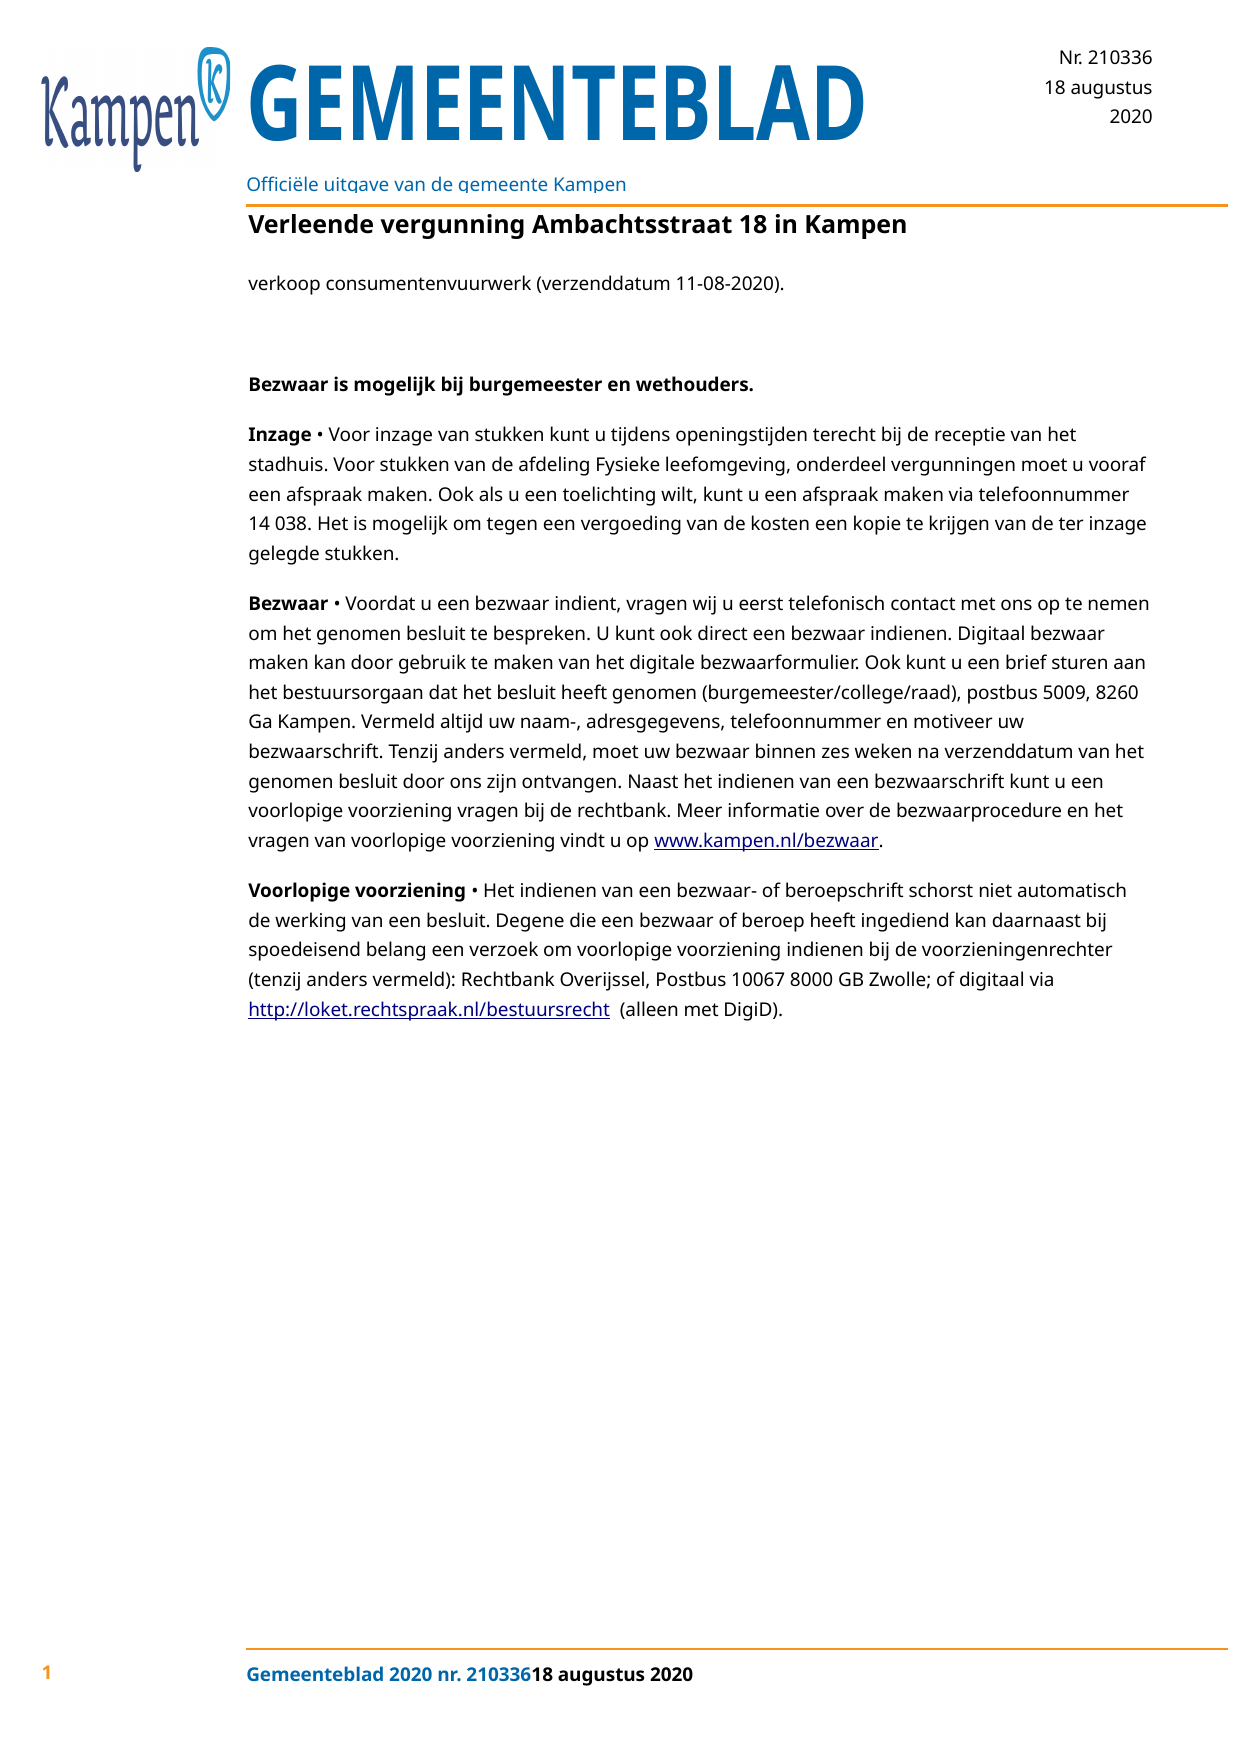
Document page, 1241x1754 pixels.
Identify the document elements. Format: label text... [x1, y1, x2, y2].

text Bezwaar • Voordat u een bezwaar indient, vragen wij u eerst telefonisch contact met ons op te nemen om het genomen besluit te bespreken. U kunt ook direct een bezwaar indienen. Digitaal bezwaar maken kan door gebruik te maken van het digitale bezwaarformulier. Ook kunt u een brief sturen aan het bestuursorgaan dat het besluit heeft genomen (burgemeester/college/raad), postbus 5009, 8260 Ga Kampen. Vermeld altijd uw naam-, adresgegevens, telefoonnummer en motiveer uw bezwaarschrift. Tenzij anders vermeld, moet uw bezwaar binnen zes weken na verzenddatum van het genomen besluit door ons zijn ontvangen. Naast het indienen van een bezwaarschrift kunt u een voorlopige voorziening vragen bij de rechtbank. Meer informatie over de bezwaarprocedure en het vragen van voorlopige voorziening vindt u op www.kampen.nl/bezwaar. [248, 590, 1152, 853]
picture [41, 47, 231, 172]
text Bezwaar is mogelijk bij burgemeester en wethouders. [248, 371, 1152, 397]
text Verleende vergunning Ambachtsstraat 18 in Kampen [248, 207, 1152, 241]
text Voorlopige voorziening • Het indienen van een bezwaar- of beroepschrift schorst niet automatisch de werking van een besluit. Degene die een bezwaar of beroep heeft ingediend kan daarnaast bij spoedeisend belang een verzoek om voorlopige voorziening indienen bij de voorzieningenrechter (tenzij anders vermeld): Rechtbank Overijssel, Postbus 10067 8000 GB Zwolle; of digitaal via http://loket.rechtspraak.nl/bestuursrecht (alleen met DigiD). [248, 877, 1152, 1021]
text Inzage • Voor inzage van stukken kunt u tijdens openingstijden terecht bij de receptie van het stadhuis. Voor stukken van de afdeling Fysieke leefomgeving, onderdeel vergunningen moet u vooraf een afspraak maken. Ook als u een toelichting wilt, kunt u een afspraak maken via telefoonnummer 14 038. Het is mogelijk om tegen een vergoeding van de kosten een kopie te krijgen van de ter inzage gelegde stukken. [248, 422, 1152, 566]
text verkoop consumentenvuurwerk (verzenddatum 11-08-2020). [248, 270, 1152, 296]
